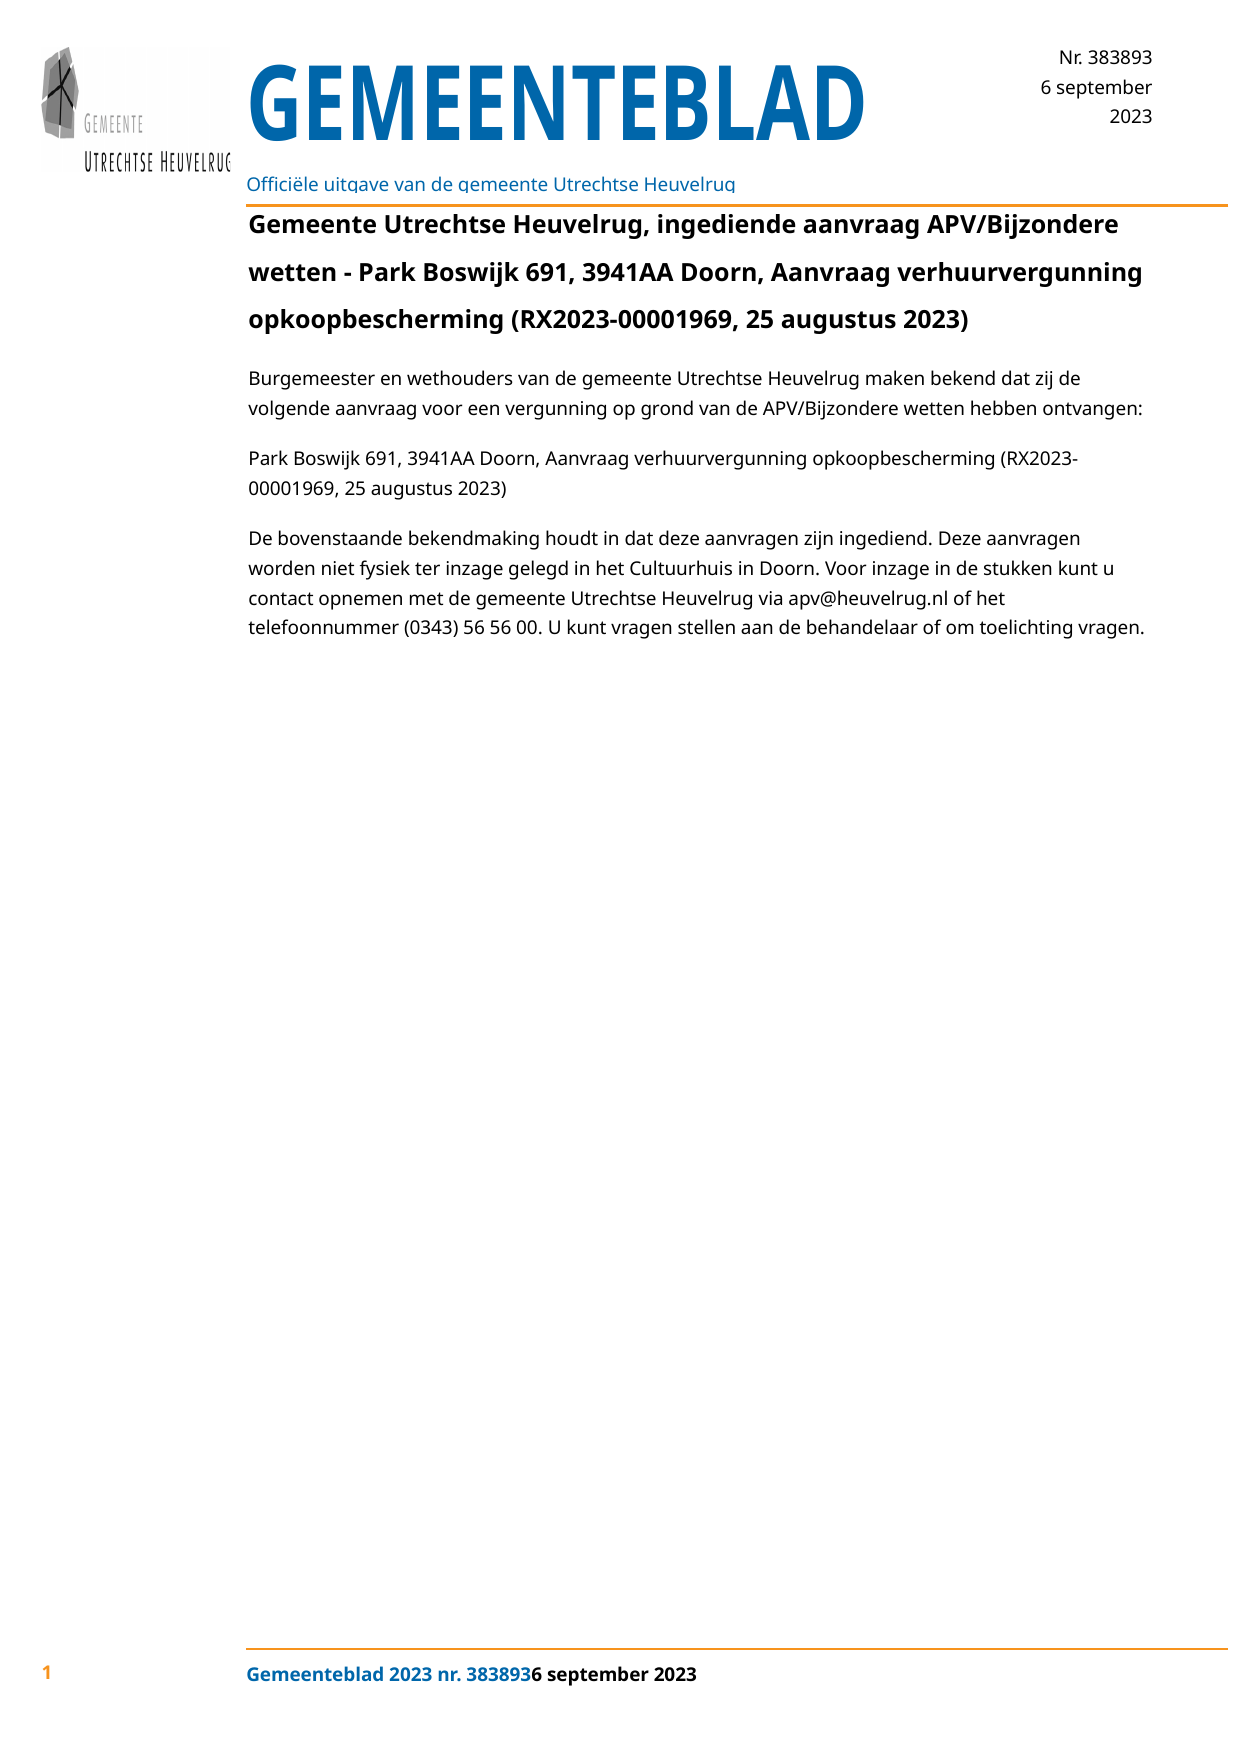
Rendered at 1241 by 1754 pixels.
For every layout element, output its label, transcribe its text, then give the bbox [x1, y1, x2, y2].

text Burgemeester en wethouders van de gemeente Utrechtse Heuvelrug maken bekend dat zij de volgende aanvraag voor een vergunning op grond van de APV/Bijzondere wetten hebben ontvangen: [248, 366, 1152, 421]
picture [41, 47, 231, 172]
text De bovenstaande bekendmaking houdt in dat deze aanvragen zijn ingediend. Deze aanvragen worden niet fysiek ter inzage gelegd in het Cultuurhuis in Doorn. Voor inzage in de stukken kunt u contact opnemen met de gemeente Utrechtse Heuvelrug via apv@heuvelrug.nl of het telefoonnummer (0343) 56 56 00. U kunt vragen stellen aan de behandelaar of om toelichting vragen. [248, 526, 1152, 640]
text Park Boswijk 691, 3941AA Doorn, Aanvraag verhuurvergunning opkoopbescherming (RX2023-00001969, 25 augustus 2023) [248, 446, 1152, 501]
text Gemeente Utrechtse Heuvelrug, ingediende aanvraag APV/Bijzondere wetten - Park Boswijk 691, 3941AA Doorn, Aanvraag verhuurvergunning opkoopbescherming (RX2023-00001969, 25 augustus 2023) [248, 207, 1152, 336]
